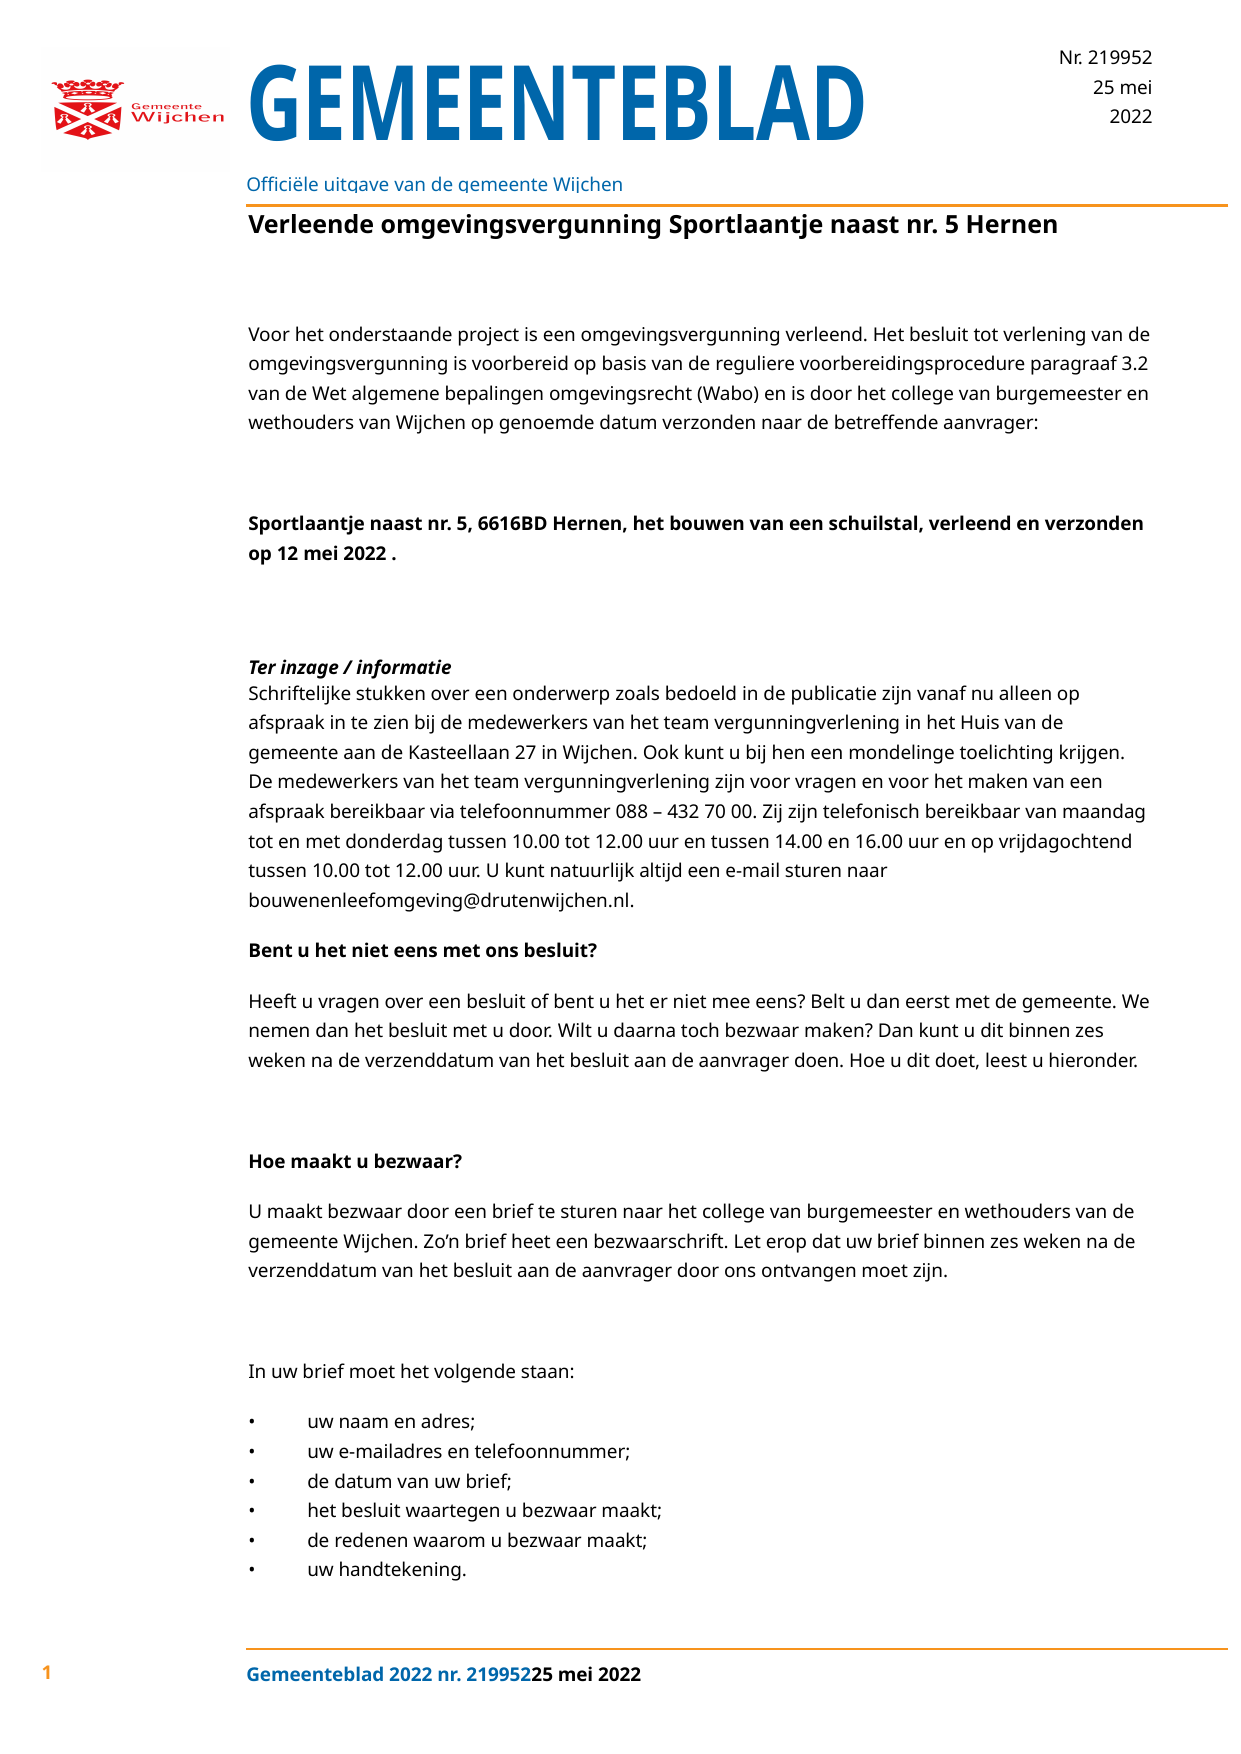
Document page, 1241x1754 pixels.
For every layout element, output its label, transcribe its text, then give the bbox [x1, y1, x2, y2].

text U maakt bezwaar door een brief te sturen naar het college van burgemeester en wethouders van de gemeente Wijchen. Zo’n brief heet een bezwaarschrift. Let erop dat uw brief binnen zes weken na de verzenddatum van het besluit aan de aanvrager door ons ontvangen moet zijn. [248, 1198, 1152, 1283]
text Heeft u vragen over een besluit of bent u het er niet mee eens? Belt u dan eerst met de gemeente. We nemen dan het besluit met u door. Wilt u daarna toch bezwaar maken? Dan kunt u dit binnen zes weken na de verzenddatum van het besluit aan de aanvrager doen. Hoe u dit doet, leest u hieronder. [248, 988, 1152, 1073]
list de redenen waarom u bezwaar maakt; [248, 1527, 1152, 1553]
text Ter inzage / informatie [248, 654, 1152, 680]
list uw naam en adres; [248, 1409, 1152, 1434]
text In uw brief moet het volgende staan: [248, 1358, 1152, 1384]
text Schriftelijke stukken over een onderwerp zoals bedoeld in de publicatie zijn vanaf nu alleen op afspraak in te zien bij de medewerkers van het team vergunningverlening in het Huis van de gemeente aan de Kasteellaan 27 in Wijchen. Ook kunt u bij hen een mondelinge toelichting krijgen. De medewerkers van het team vergunningverlening zijn voor vragen en voor het maken van een afspraak bereikbaar via telefoonnummer 088 – 432 70 00. Zij zijn telefonisch bereikbaar van maandag tot en met donderdag tussen 10.00 tot 12.00 uur en tussen 14.00 en 16.00 uur en op vrijdagochtend tussen 10.00 tot 12.00 uur. U kunt natuurlijk altijd een e-mail sturen naar bouwenenleefomgeving@drutenwijchen.nl. [248, 680, 1152, 913]
text Verleende omgevingsvergunning Sportlaantje naast nr. 5 Hernen [248, 207, 1152, 241]
picture [41, 47, 231, 172]
list de datum van uw brief; [248, 1468, 1152, 1494]
list het besluit waartegen u bezwaar maakt; [248, 1497, 1152, 1523]
text Hoe maakt u bezwaar? [248, 1148, 1152, 1174]
text Bent u het niet eens met ons besluit? [248, 937, 1152, 963]
list uw handtekening. [248, 1557, 1152, 1582]
list uw e-mailadres en telefoonnummer; [248, 1438, 1152, 1464]
text Sportlaantje naast nr. 5, 6616BD Hernen, het bouwen van een schuilstal, verleend en verzonden op 12 mei 2022 . [248, 510, 1152, 566]
text Voor het onderstaande project is een omgevingsvergunning verleend. Het besluit tot verlening van de omgevingsvergunning is voorbereid op basis van de reguliere voorbereidingsprocedure paragraaf 3.2 van de Wet algemene bepalingen omgevingsrecht (Wabo) en is door het college van burgemeester en wethouders van Wijchen op genoemde datum verzonden naar de betreffende aanvrager: [248, 321, 1152, 435]
